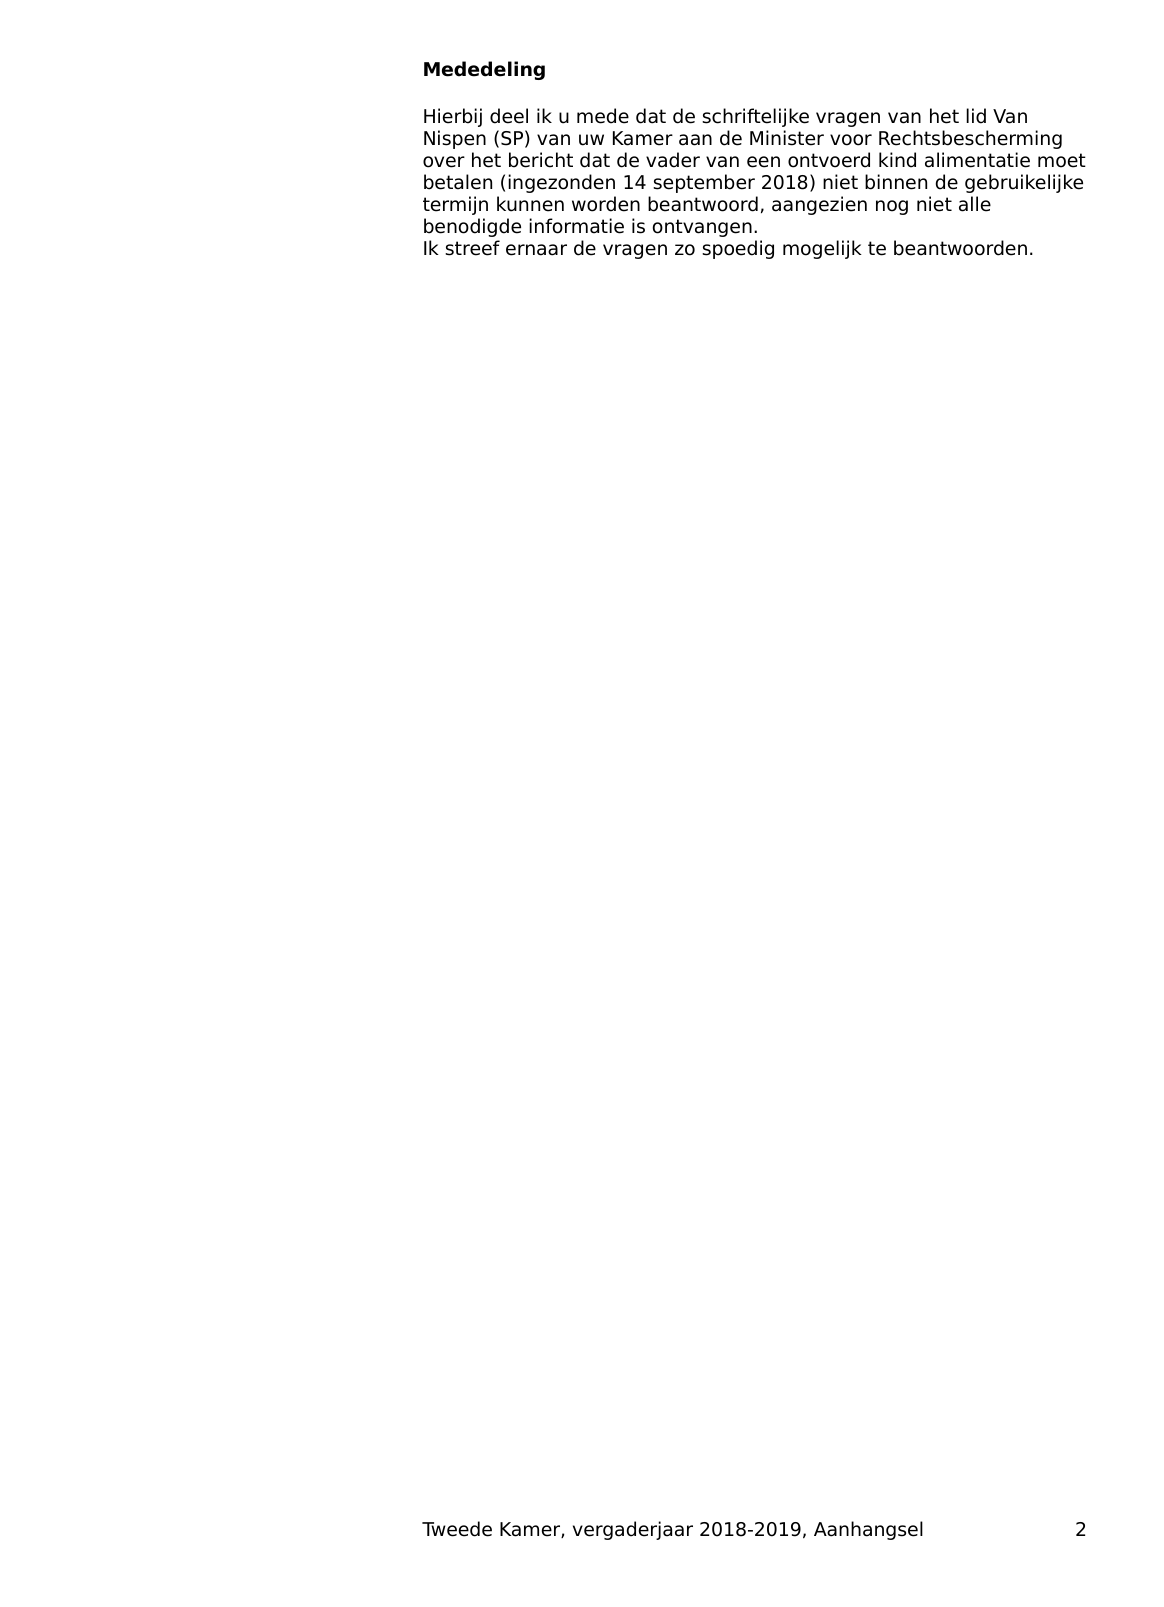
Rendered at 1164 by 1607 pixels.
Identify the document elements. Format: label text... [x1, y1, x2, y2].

subtitle Mededeling [422, 59, 1087, 81]
text Ik streef ernaar de vragen zo spoedig mogelijk te beantwoorden. [422, 238, 1087, 260]
text Hierbij deel ik u mede dat de schriftelijke vragen van het lid Van Nispen (SP) van uw Kamer aan de Minister voor Rechtsbescherming over het bericht dat de vader van een ontvoerd kind alimentatie moet betalen (ingezonden 14 september 2018) niet binnen de gebruikelijke termijn kunnen worden beantwoord, aangezien nog niet alle benodigde informatie is ontvangen. [422, 106, 1087, 238]
